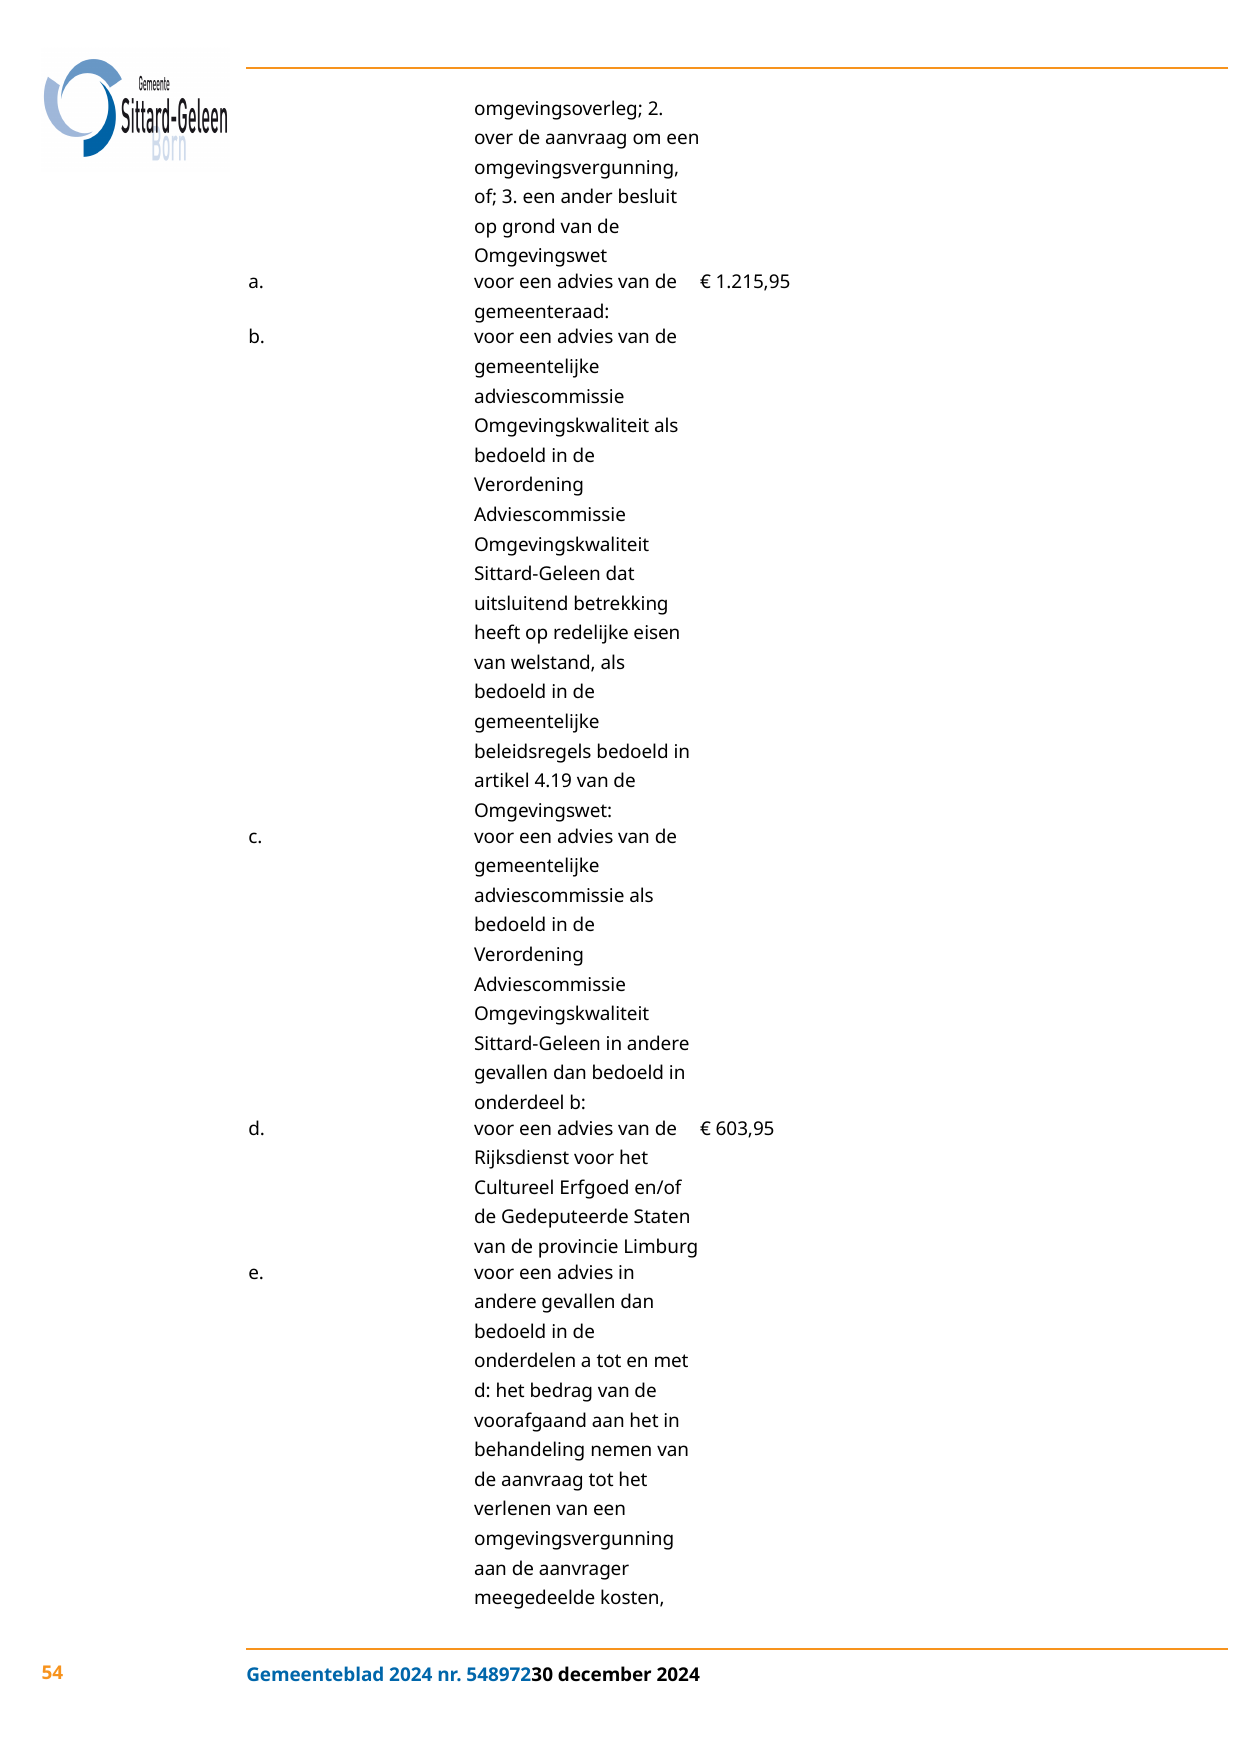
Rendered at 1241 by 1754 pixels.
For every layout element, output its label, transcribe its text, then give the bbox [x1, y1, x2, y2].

table_cell [700, 1259, 926, 1610]
table_cell [926, 823, 1152, 1115]
table_cell voor een advies van de gemeentelijke adviescommissie als bedoeld in de Verordening Adviescommissie Omgevingskwaliteit Sittard-Geleen in andere gevallen dan bedoeld in onderdeel b: [474, 823, 700, 1115]
table_cell c. [248, 823, 474, 1115]
table_cell omgevingsoverleg; 2. over de aanvraag om een omgevingsvergunning, of; 3. een ander besluit op grond van de Omgevingswet [474, 95, 700, 268]
table_cell a. [248, 269, 474, 324]
table_cell € 603,95 [700, 1115, 926, 1259]
table_cell voor een advies van de gemeentelijke adviescommissie Omgevingskwaliteit als bedoeld in de Verordening Adviescommissie Omgevingskwaliteit Sittard-Geleen dat uitsluitend betrekking heeft op redelijke eisen van welstand, als bedoeld in de gemeentelijke beleidsregels bedoeld in artikel 4.19 van de Omgevingswet: [474, 324, 700, 823]
table_cell € 1.215,95 [700, 269, 926, 324]
table_cell [700, 324, 926, 823]
table_cell [926, 95, 1152, 268]
table_cell [926, 1259, 1152, 1610]
table_cell [926, 269, 1152, 324]
table_cell d. [248, 1115, 474, 1259]
table_cell [926, 1115, 1152, 1259]
table_cell [926, 324, 1152, 823]
table_cell [700, 823, 926, 1115]
table_cell voor een advies in andere gevallen dan bedoeld in de onderdelen a tot en met d: het bedrag van de voorafgaand aan het in behandeling nemen van de aanvraag tot het verlenen van een omgevingsvergunning aan de aanvrager meegedeelde kosten, [474, 1259, 700, 1610]
table_cell b. [248, 324, 474, 823]
picture [41, 47, 231, 172]
table_cell [248, 95, 474, 268]
table_cell voor een advies van de gemeenteraad: [474, 269, 700, 324]
table_cell [700, 95, 926, 268]
table_cell voor een advies van de Rijksdienst voor het Cultureel Erfgoed en/of de Gedeputeerde Staten van de provincie Limburg [474, 1115, 700, 1259]
table_cell e. [248, 1259, 474, 1610]
